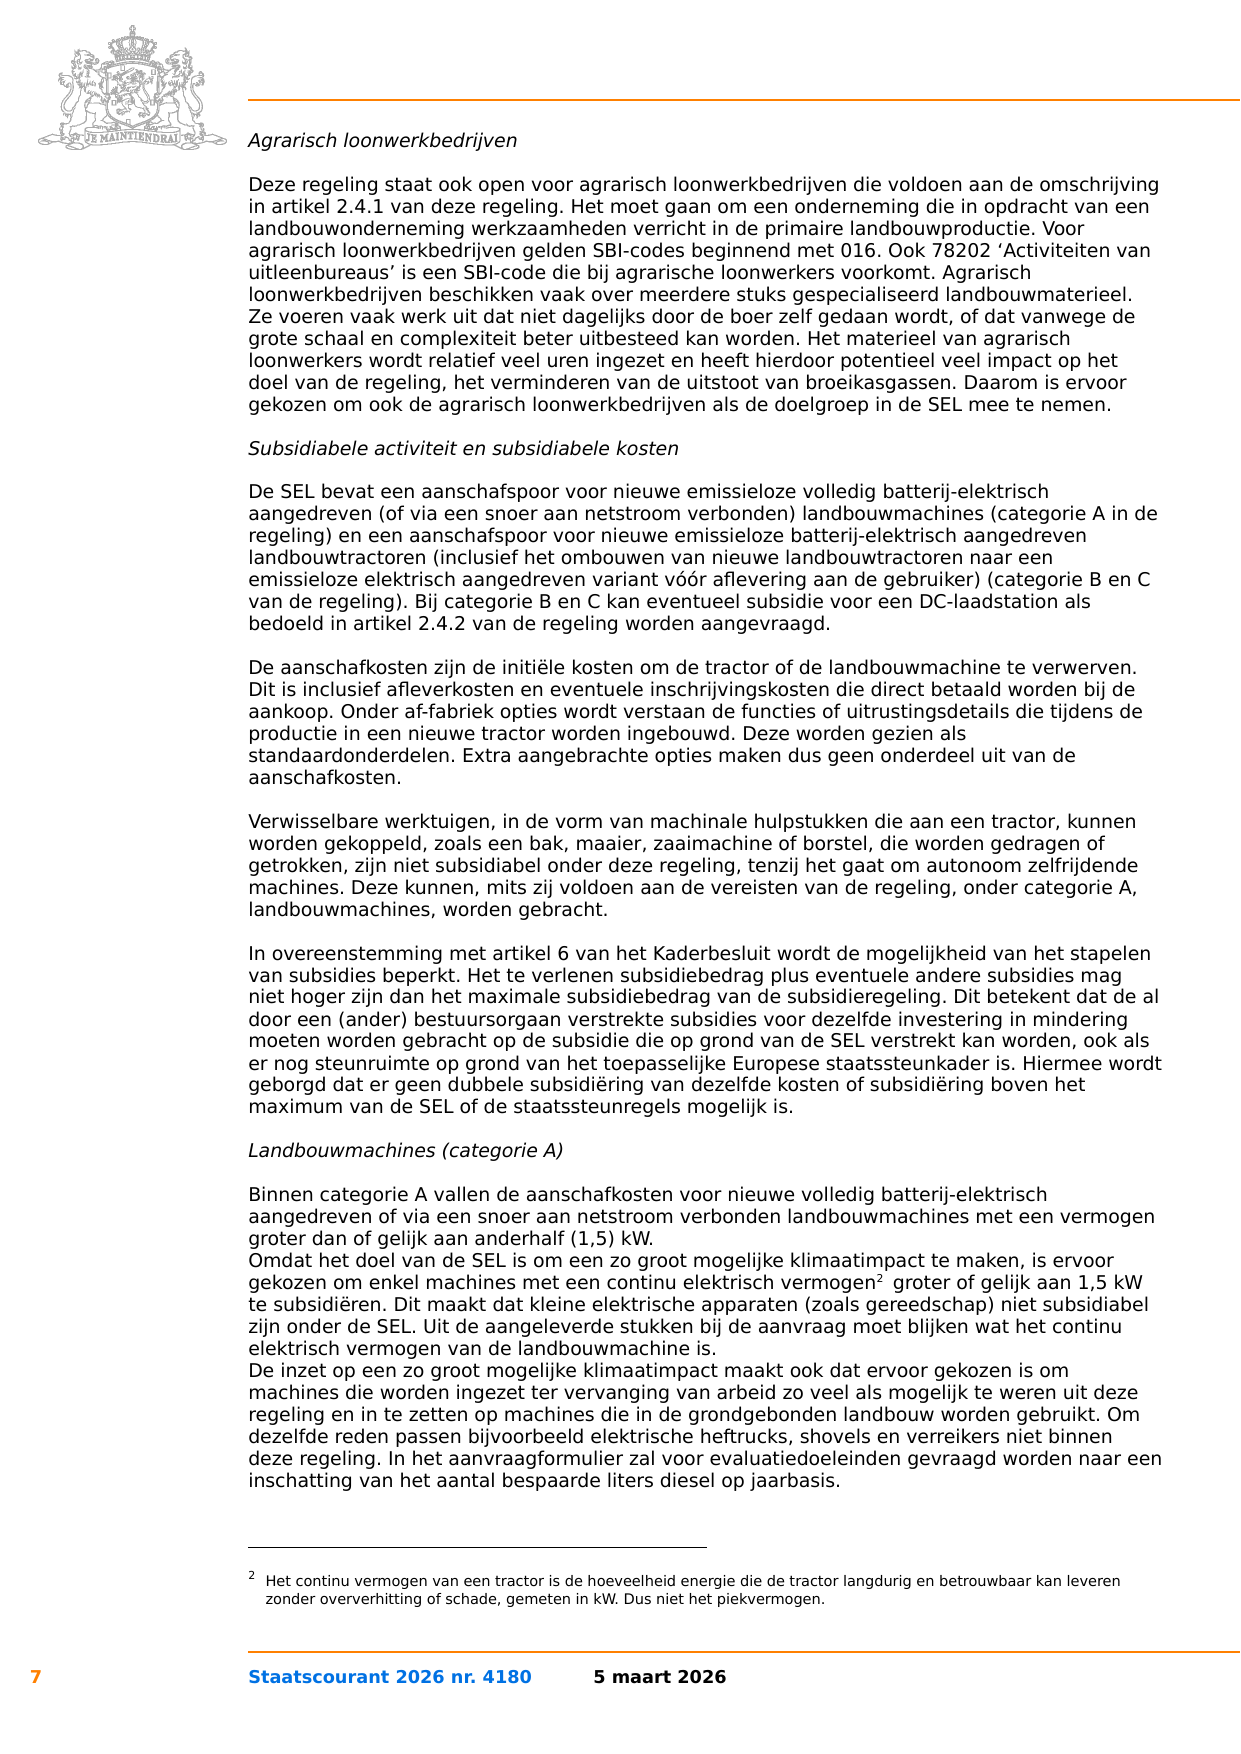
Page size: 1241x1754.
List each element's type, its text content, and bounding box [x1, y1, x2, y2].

text De SEL bevat een aanschafspoor voor nieuwe emissieloze volledig batterij-elektrisch aangedreven (of via een snoer aan netstroom verbonden) landbouwmachines (categorie A in de regeling) en een aanschafspoor voor nieuwe emissieloze batterij-elektrisch aangedreven landbouwtractoren (inclusief het ombouwen van nieuwe landbouwtractoren naar een emissieloze elektrisch aangedreven variant vóór aflevering aan de gebruiker) (categorie B en C van de regeling). Bij categorie B en C kan eventueel subsidie voor een DC-laadstation als bedoeld in artikel 2.4.2 van de regeling worden aangevraagd. [248, 481, 1163, 635]
text In overeenstemming met artikel 6 van het Kaderbesluit wordt de mogelijkheid van het stapelen van subsidies beperkt. Het te verlenen subsidiebedrag plus eventuele andere subsidies mag niet hoger zijn dan het maximale subsidiebedrag van de subsidieregeling. Dit betekent dat de al door een (ander) bestuursorgaan verstrekte subsidies voor dezelfde investering in mindering moeten worden gebracht op de subsidie die op grond van de SEL verstrekt kan worden, ook als er nog steunruimte op grond van het toepasselijke Europese staatssteunkader is. Hiermee wordt geborgd dat er geen dubbele subsidiëring van dezelfde kosten of subsidiëring boven het maximum van de SEL of de staatssteunregels mogelijk is. [248, 942, 1163, 1118]
text De inzet op een zo groot mogelijke klimaatimpact maakt ook dat ervoor gekozen is om machines die worden ingezet ter vervanging van arbeid zo veel als mogelijk te weren uit deze regeling en in te zetten op machines die in de grondgebonden landbouw worden gebruikt. Om dezelfde reden passen bijvoorbeeld elektrische heftrucks, shovels en verreikers niet binnen deze regeling. In het aanvraagformulier zal voor evaluatiedoeleinden gevraagd worden naar een inschatting van het aantal bespaarde liters diesel op jaarbasis. [248, 1360, 1163, 1492]
text Binnen categorie A vallen de aanschafkosten voor nieuwe volledig batterij-elektrisch aangedreven of via een snoer aan netstroom verbonden landbouwmachines met een vermogen groter dan of gelijk aan anderhalf (1,5) kW. [248, 1184, 1163, 1250]
text Deze regeling staat ook open voor agrarisch loonwerkbedrijven die voldoen aan de omschrijving in artikel 2.4.1 van deze regeling. Het moet gaan om een onderneming die in opdracht van een landbouwonderneming werkzaamheden verricht in de primaire landbouwproductie. Voor agrarisch loonwerkbedrijven gelden SBI-codes beginnend met 016. Ook 78202 ‘Activiteiten van uitleenbureaus’ is een SBI-code die bij agrarische loonwerkers voorkomt. Agrarisch loonwerkbedrijven beschikken vaak over meerdere stuks gespecialiseerd landbouwmaterieel. Ze voeren vaak werk uit dat niet dagelijks door de boer zelf gedaan wordt, of dat vanwege de grote schaal en complexiteit beter uitbesteed kan worden. Het materieel van agrarisch loonwerkers wordt relatief veel uren ingezet en heeft hierdoor potentieel veel impact op het doel van de regeling, het verminderen van de uitstoot van broeikasgassen. Daarom is ervoor gekozen om ook de agrarisch loonwerkbedrijven als de doelgroep in de SEL mee te nemen. [248, 174, 1163, 416]
subtitle Agrarisch loonwerkbedrijven [248, 130, 1163, 152]
subtitle Landbouwmachines (categorie A) [248, 1140, 1163, 1162]
text De aanschafkosten zijn de initiële kosten om de tractor of de landbouwmachine te verwerven. Dit is inclusief afleverkosten en eventuele inschrijvingskosten die direct betaald worden bij de aankoop. Onder af-fabriek opties wordt verstaan de functies of uitrustingsdetails die tijdens de productie in een nieuwe tractor worden ingebouwd. Deze worden gezien als standaardonderdelen. Extra aangebrachte opties maken dus geen onderdeel uit van de aanschafkosten. [248, 657, 1163, 789]
subtitle Subsidiabele activiteit en subsidiabele kosten [248, 437, 1163, 459]
picture [38, 25, 227, 150]
text Verwisselbare werktuigen, in de vorm van machinale hulpstukken die aan een tractor, kunnen worden gekoppeld, zoals een bak, maaier, zaaimachine of borstel, die worden gedragen of getrokken, zijn niet subsidiabel onder deze regeling, tenzij het gaat om autonoom zelfrijdende machines. Deze kunnen, mits zij voldoen aan de vereisten van de regeling, onder categorie A, landbouwmachines, worden gebracht. [248, 811, 1163, 921]
text Omdat het doel van de SEL is om een zo groot mogelijke klimaatimpact te maken, is ervoor gekozen om enkel machines met een continu elektrisch vermogen groter of gelijk aan 1,5 kW te subsidiëren. Dit maakt dat kleine elektrische apparaten (zoals gereedschap) niet subsidiabel zijn onder de SEL. Uit de aangeleverde stukken bij de aanvraag moet blijken wat het continu elektrisch vermogen van de landbouwmachine is. [248, 1250, 1163, 1360]
text Het continu vermogen van een tractor is de hoeveelheid energie die de tractor langdurig en betrouwbaar kan leveren zonder oververhitting of schade, gemeten in kW. Dus niet het piekvermogen. [248, 1569, 1163, 1608]
